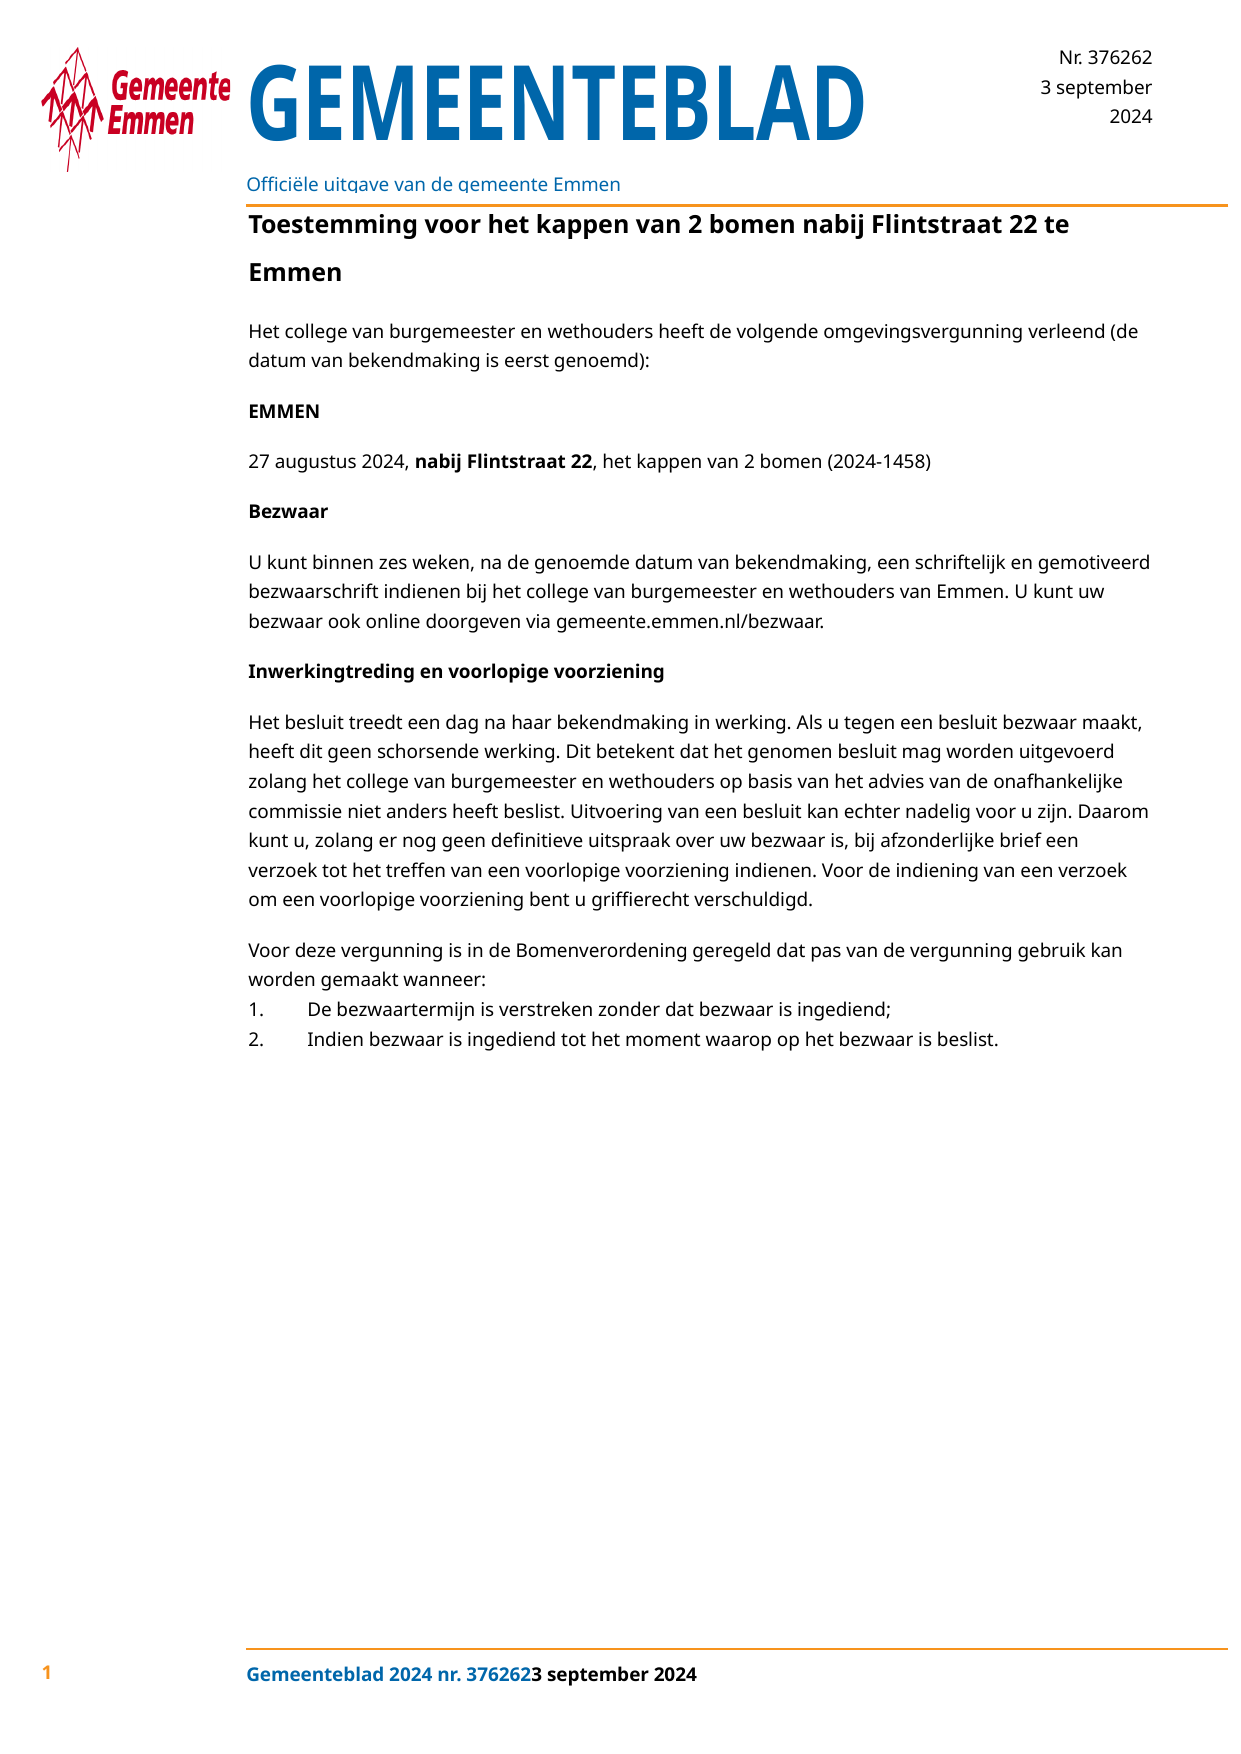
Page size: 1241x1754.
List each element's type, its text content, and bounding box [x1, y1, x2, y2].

text Voor deze vergunning is in de Bomenverordening geregeld dat pas van de vergunning gebruik kan worden gemaakt wanneer: [248, 937, 1152, 992]
text 27 augustus 2024, nabij Flintstraat 22, het kappen van 2 bomen (2024-1458) [248, 448, 1152, 474]
text Het college van burgemeester en wethouders heeft de volgende omgevingsvergunning verleend (de datum van bekendmaking is eerst genoemd): [248, 318, 1152, 373]
text Toestemming voor het kappen van 2 bomen nabij Flintstraat 22 te Emmen [248, 207, 1152, 288]
list Indien bezwaar is ingediend tot het moment waarop op het bezwaar is beslist. [248, 1026, 1152, 1052]
text Bezwaar [248, 499, 1152, 524]
text U kunt binnen zes weken, na de genoemde datum van bekendmaking, een schriftelijk en gemotiveerd bezwaarschrift indienen bij het college van burgemeester en wethouders van Emmen. U kunt uw bezwaar ook online doorgeven via gemeente.emmen.nl/bezwaar. [248, 549, 1152, 634]
text EMMEN [248, 398, 1152, 424]
text Inwerkingtreding en voorlopige voorziening [248, 659, 1152, 684]
text Het besluit treedt een dag na haar bekendmaking in werking. Als u tegen een besluit bezwaar maakt, heeft dit geen schorsende werking. Dit betekent dat het genomen besluit mag worden uitgevoerd zolang het college van burgemeester en wethouders op basis van het advies van de onafhankelijke commissie niet anders heeft beslist. Uitvoering van een besluit kan echter nadelig voor u zijn. Daarom kunt u, zolang er nog geen definitieve uitspraak over uw bezwaar is, bij afzonderlijke brief een verzoek tot het treffen van een voorlopige voorziening indienen. Voor de indiening van een verzoek om een voorlopige voorziening bent u griffierecht verschuldigd. [248, 709, 1152, 912]
list De bezwaartermijn is verstreken zonder dat bezwaar is ingediend; [248, 996, 1152, 1022]
picture [41, 47, 231, 172]
